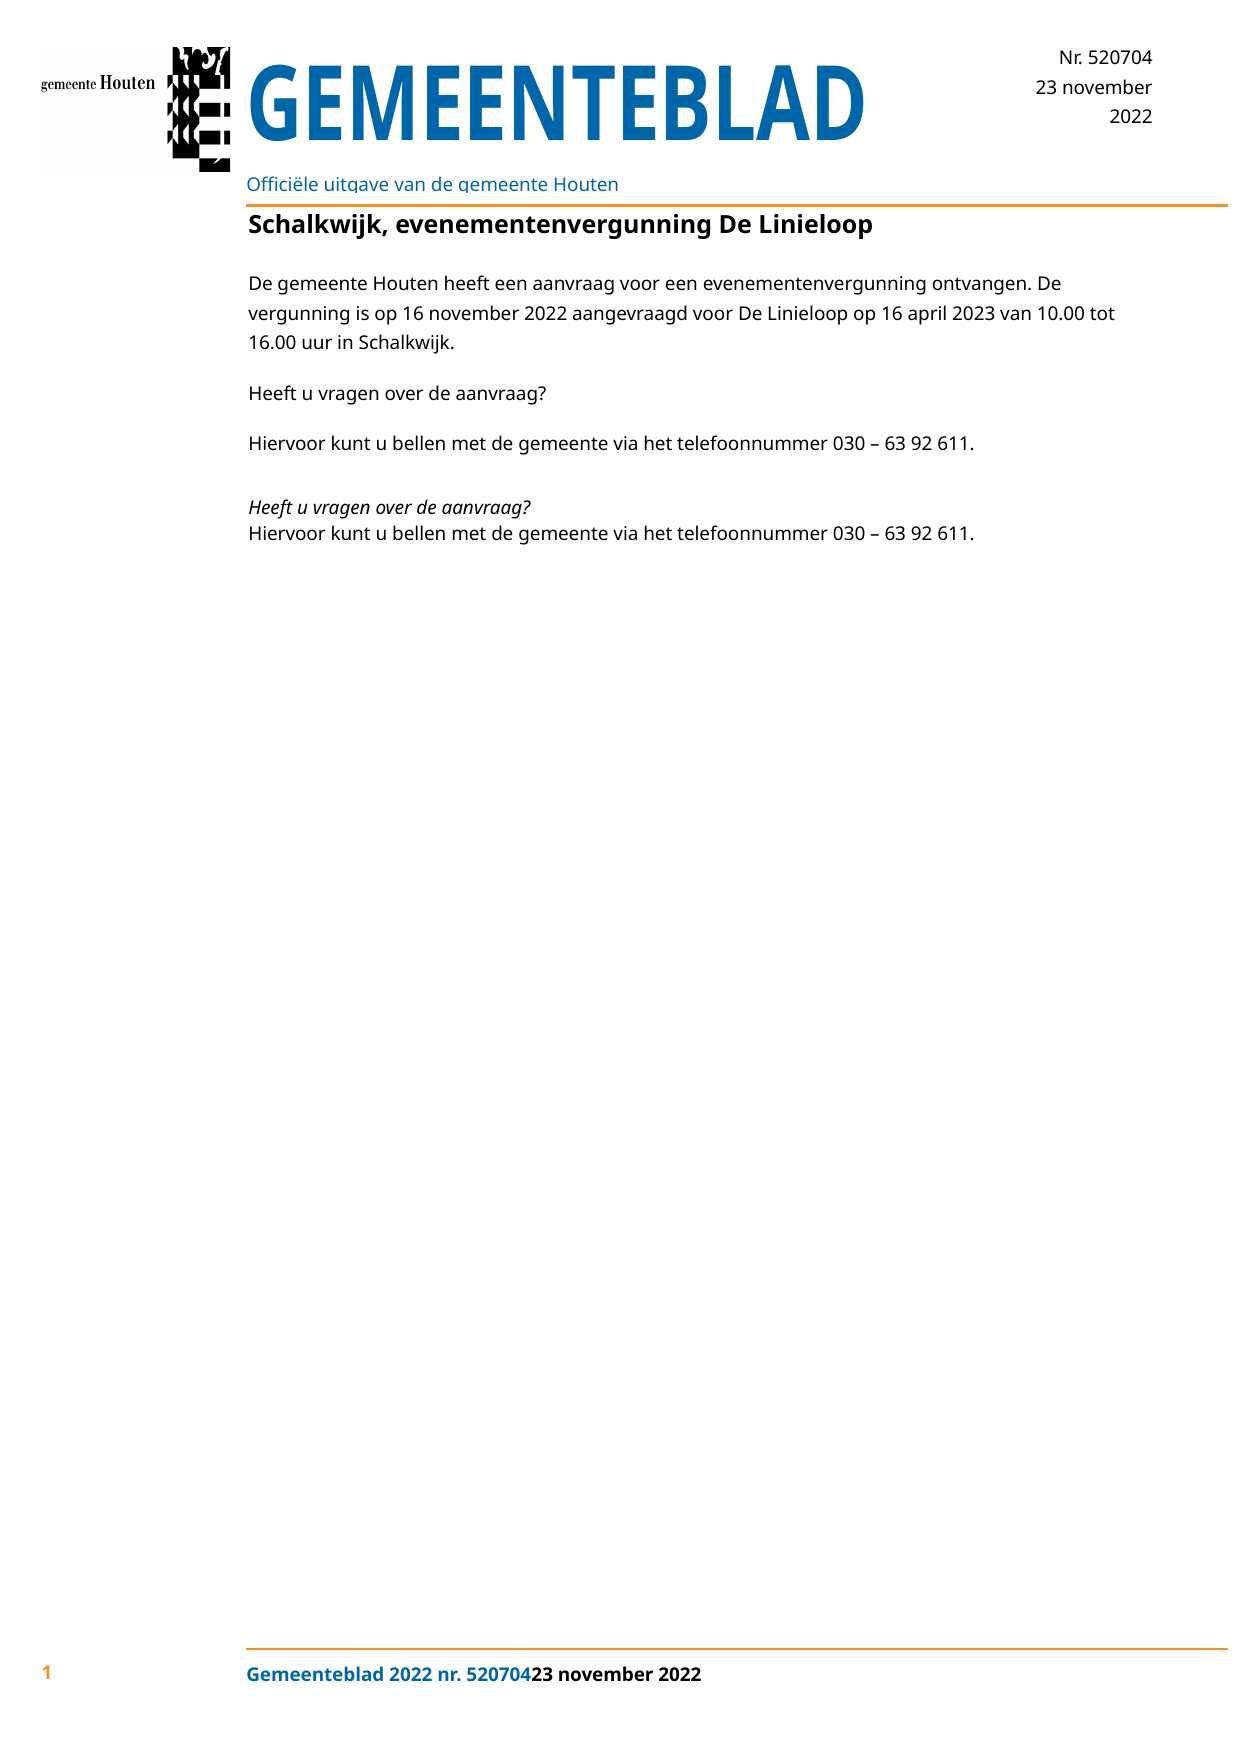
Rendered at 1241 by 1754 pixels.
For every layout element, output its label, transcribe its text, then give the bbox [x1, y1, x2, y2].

text De gemeente Houten heeft een aanvraag voor een evenementenvergunning ontvangen. De vergunning is op 16 november 2022 aangevraagd voor De Linieloop op 16 april 2023 van 10.00 tot 16.00 uur in Schalkwijk. [248, 270, 1152, 355]
text Hiervoor kunt u bellen met de gemeente via het telefoonnummer 030 – 63 92 611. [248, 430, 1152, 456]
text Schalkwijk, evenementenvergunning De Linieloop [248, 207, 1152, 241]
text Heeft u vragen over de aanvraag? [248, 494, 1152, 520]
text Heeft u vragen over de aanvraag? [248, 380, 1152, 406]
text Hiervoor kunt u bellen met de gemeente via het telefoonnummer 030 – 63 92 611. [248, 520, 1152, 546]
picture [41, 47, 231, 172]
